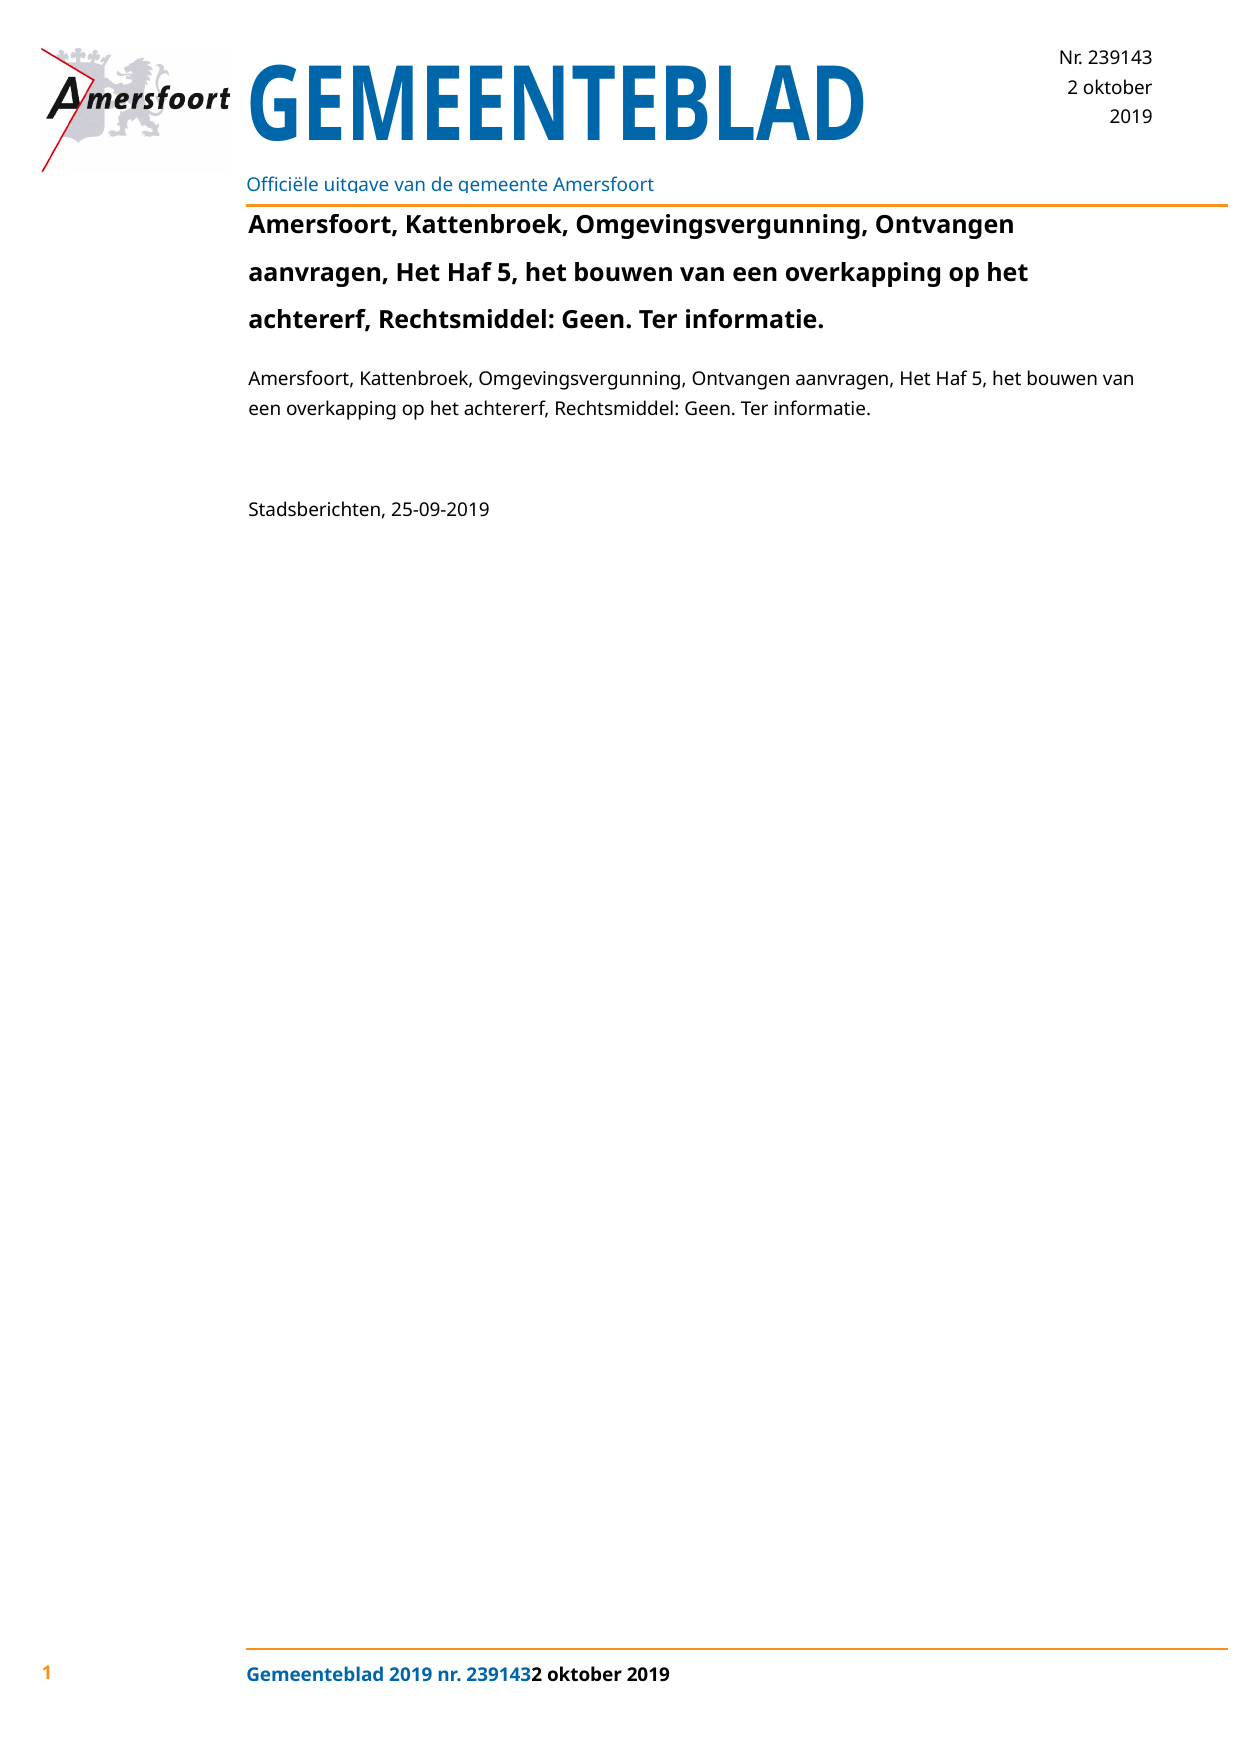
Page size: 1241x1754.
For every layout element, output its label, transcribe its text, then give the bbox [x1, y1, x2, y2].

text Amersfoort, Kattenbroek, Omgevingsvergunning, Ontvangen aanvragen, Het Haf 5, het bouwen van een overkapping op het achtererf, Rechtsmiddel: Geen. Ter informatie. [248, 207, 1152, 336]
text Stadsberichten, 25-09-2019 [248, 496, 1152, 522]
picture [41, 47, 231, 172]
text Amersfoort, Kattenbroek, Omgevingsvergunning, Ontvangen aanvragen, Het Haf 5, het bouwen van een overkapping op het achtererf, Rechtsmiddel: Geen. Ter informatie. [248, 366, 1152, 421]
